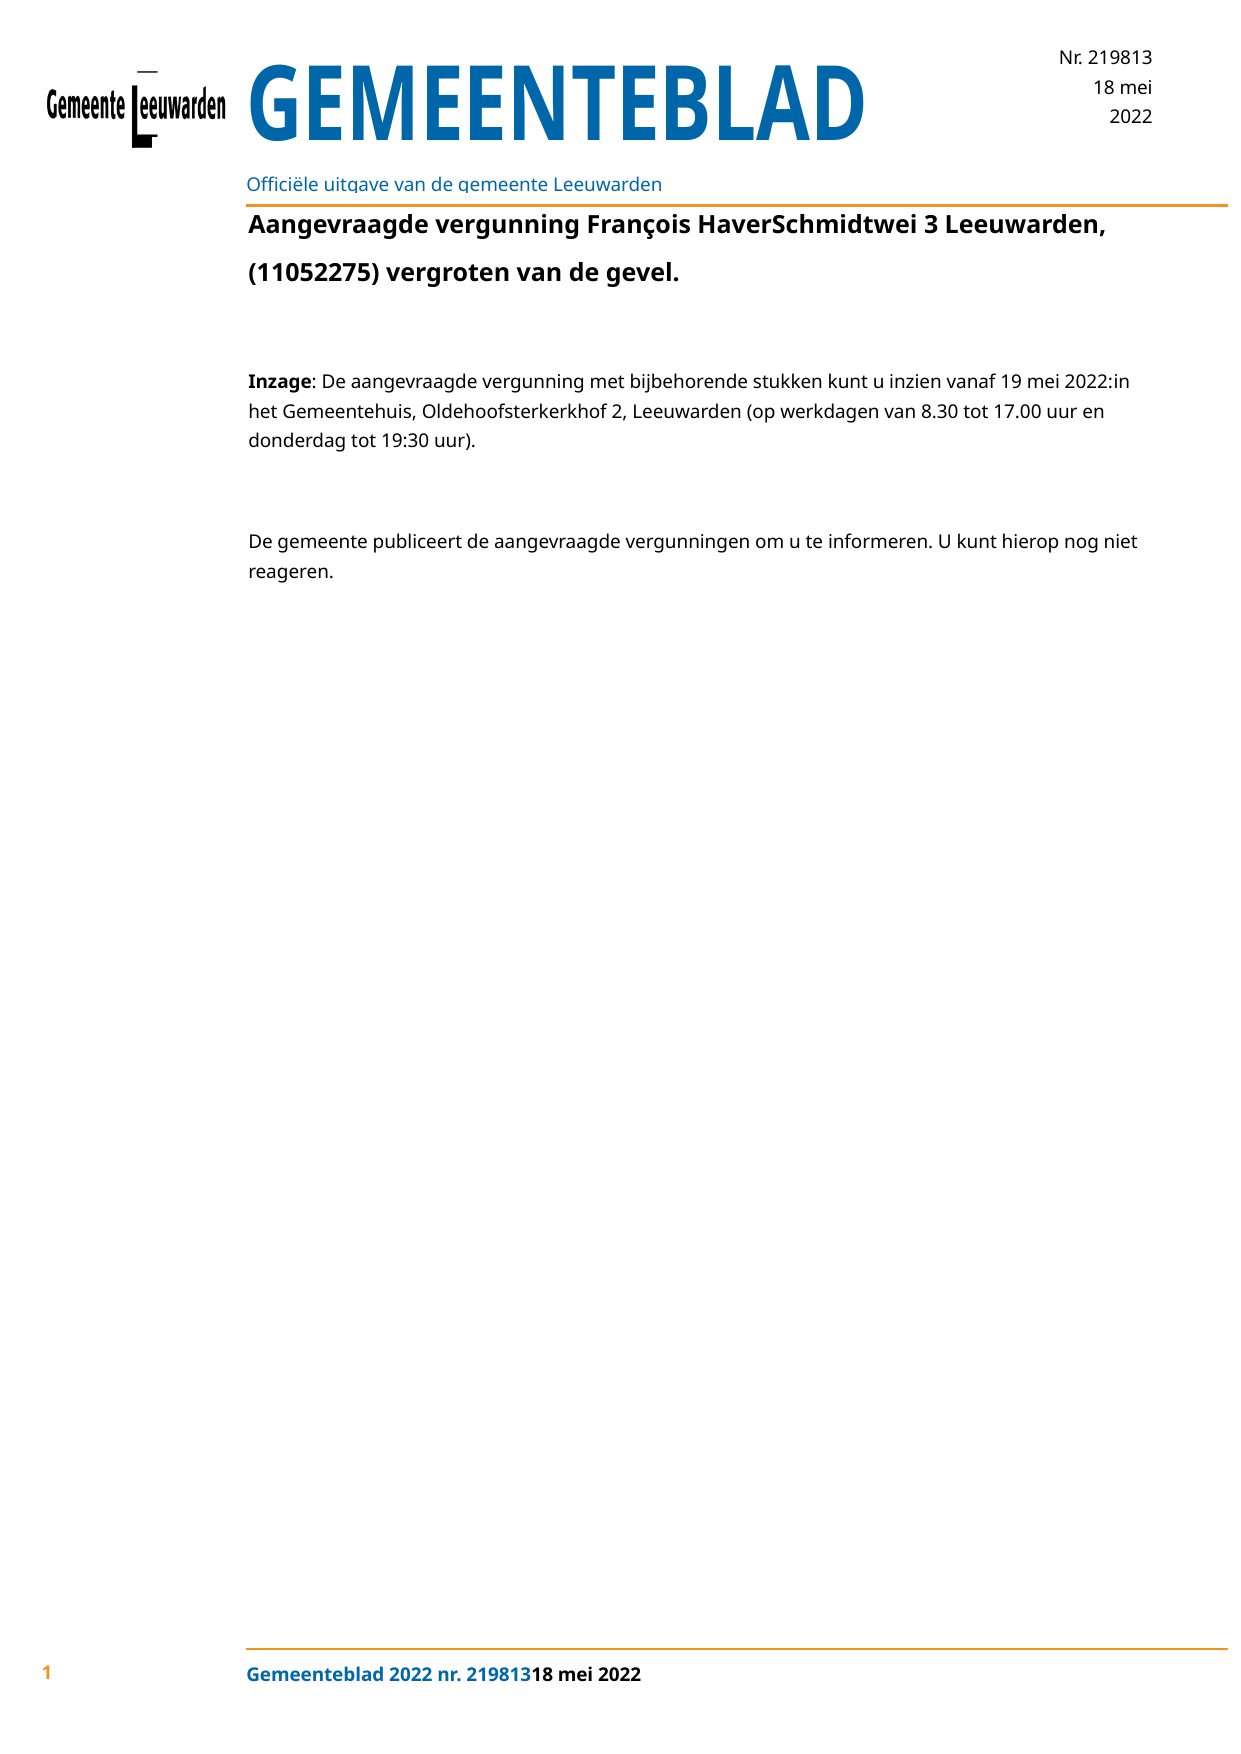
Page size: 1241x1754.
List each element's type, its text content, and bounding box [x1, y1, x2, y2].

text De gemeente publiceert de aangevraagde vergunningen om u te informeren. U kunt hierop nog niet reageren. [248, 528, 1152, 584]
picture [41, 47, 231, 172]
text Aangevraagde vergunning François HaverSchmidtwei 3 Leeuwarden, (11052275) vergroten van de gevel. [248, 207, 1152, 288]
text Inzage: De aangevraagde vergunning met bijbehorende stukken kunt u inzien vanaf 19 mei 2022:in het Gemeentehuis, Oldehoofsterkerkhof 2, Leeuwarden (op werkdagen van 8.30 tot 17.00 uur en donderdag tot 19:30 uur). [248, 368, 1152, 453]
